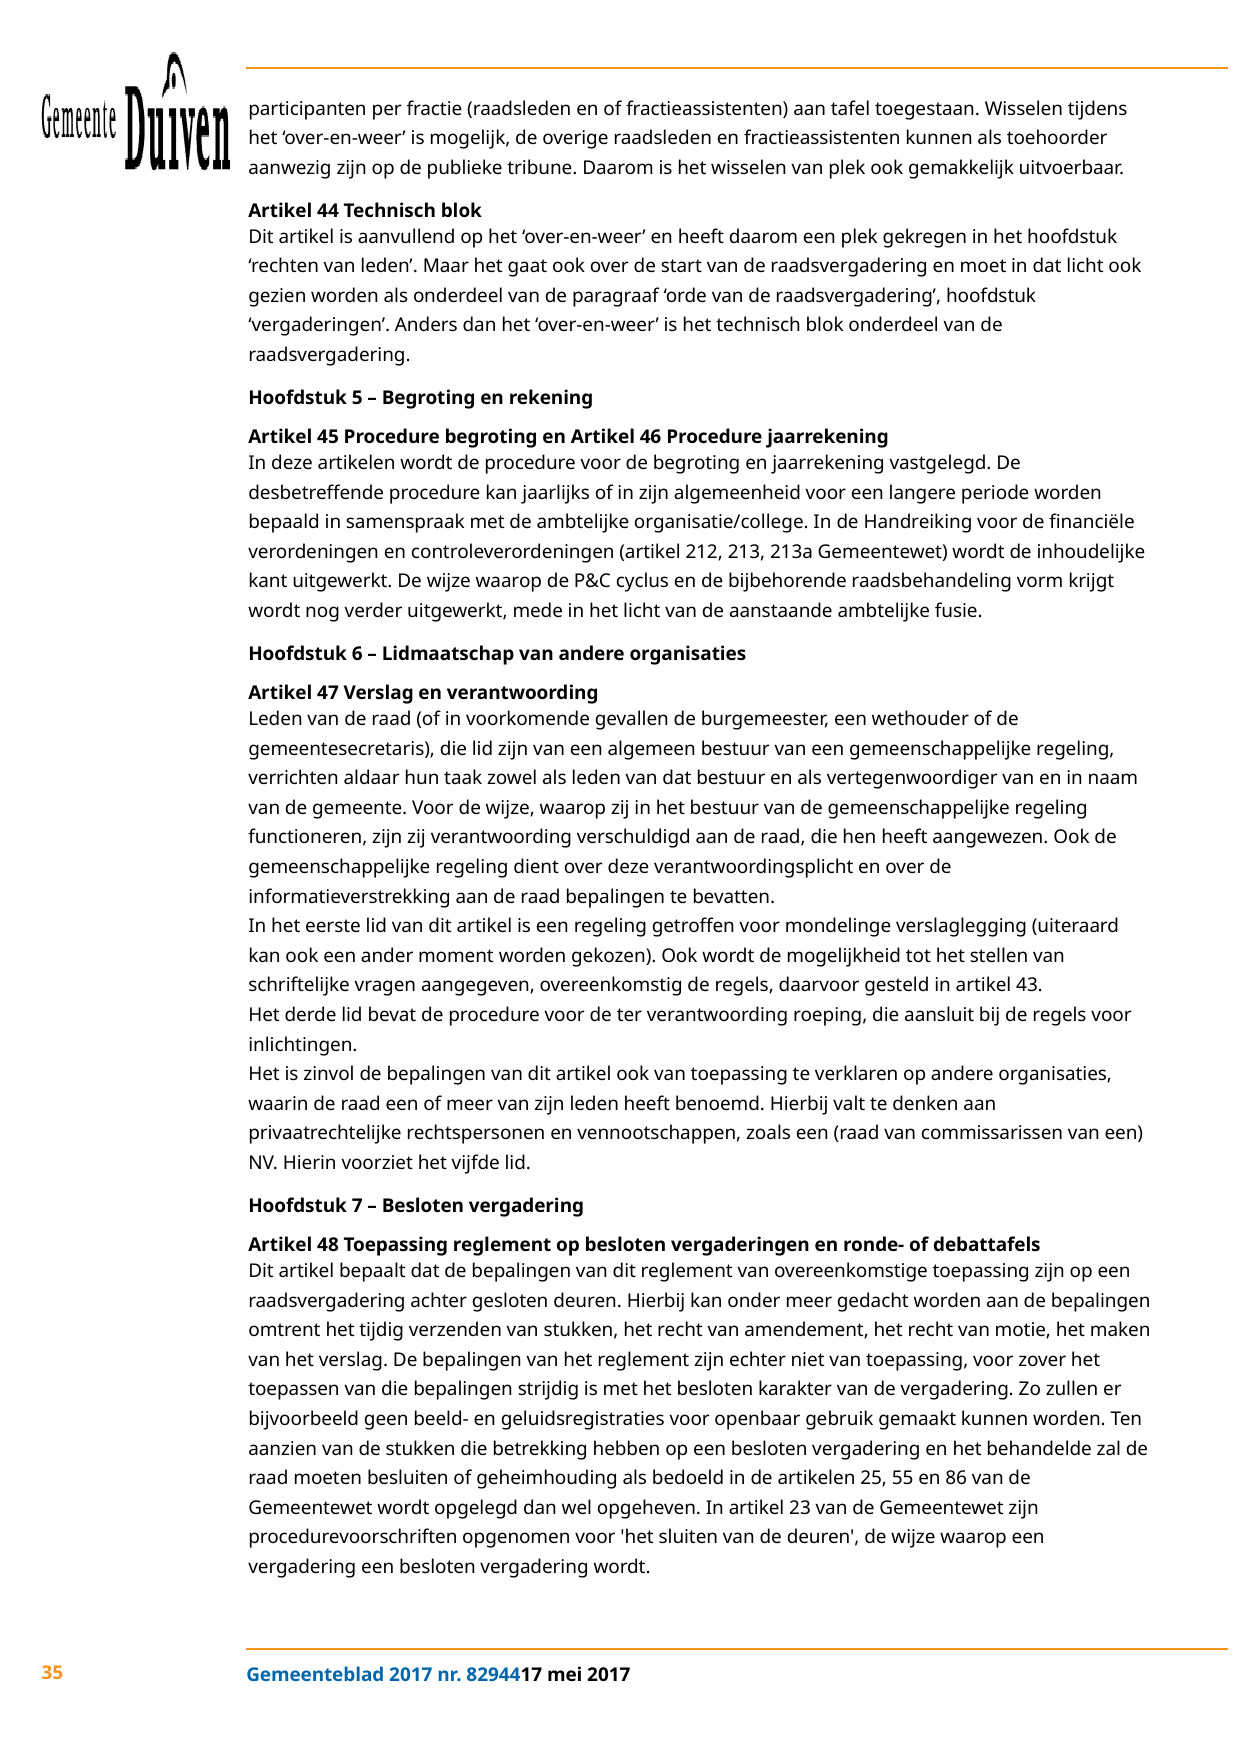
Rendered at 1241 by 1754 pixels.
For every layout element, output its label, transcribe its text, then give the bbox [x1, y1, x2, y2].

text Hoofdstuk 5 – Begroting en rekening [248, 384, 1152, 410]
picture [41, 47, 231, 172]
text Artikel 45 Procedure begroting en Artikel 46 Procedure jaarrekening [248, 423, 1152, 449]
text Artikel 47 Verslag en verantwoording [248, 679, 1152, 705]
text Leden van de raad (of in voorkomende gevallen de burgemeester, een wethouder of de gemeentesecretaris), die lid zijn van een algemeen bestuur van een gemeenschappelijke regeling, verrichten aldaar hun taak zowel als leden van dat bestuur en als vertegenwoordiger van en in naam van de gemeente. Voor de wijze, waarop zij in het bestuur van de gemeenschappelijke regeling functioneren, zijn zij verantwoording verschuldigd aan de raad, die hen heeft aangewezen. Ook de gemeenschappelijke regeling dient over deze verantwoordingsplicht en over de informatieverstrekking aan de raad bepalingen te bevatten. [248, 705, 1152, 908]
text In deze artikelen wordt de procedure voor de begroting en jaarrekening vastgelegd. De desbetreffende procedure kan jaarlijks of in zijn algemeenheid voor een langere periode worden bepaald in samenspraak met de ambtelijke organisatie/college. In de Handreiking voor de financiële verordeningen en controleverordeningen (artikel 212, 213, 213a Gemeentewet) wordt de inhoudelijke kant uitgewerkt. De wijze waarop de P&C cyclus en de bijbehorende raadsbehandeling vorm krijgt wordt nog verder uitgewerkt, mede in het licht van de aanstaande ambtelijke fusie. [248, 449, 1152, 623]
text In het eerste lid van dit artikel is een regeling getroffen voor mondelinge verslaglegging (uiteraard kan ook een ander moment worden gekozen). Ook wordt de mogelijkheid tot het stellen van schriftelijke vragen aangegeven, overeenkomstig de regels, daarvoor gesteld in artikel 43. [248, 912, 1152, 997]
text Artikel 44 Technisch blok [248, 197, 1152, 223]
text Hoofdstuk 7 – Besloten vergadering [248, 1192, 1152, 1218]
text Dit artikel bepaalt dat de bepalingen van dit reglement van overeenkomstige toepassing zijn op een raadsvergadering achter gesloten deuren. Hierbij kan onder meer gedacht worden aan de bepalingen omtrent het tijdig verzenden van stukken, het recht van amendement, het recht van motie, het maken van het verslag. De bepalingen van het reglement zijn echter niet van toepassing, voor zover het toepassen van die bepalingen strijdig is met het besloten karakter van de vergadering. Zo zullen er bijvoorbeeld geen beeld- en geluidsregistraties voor openbaar gebruik gemaakt kunnen worden. Ten aanzien van de stukken die betrekking hebben op een besloten vergadering en het behandelde zal de raad moeten besluiten of geheimhouding als bedoeld in de artikelen 25, 55 en 86 van de Gemeentewet wordt opgelegd dan wel opgeheven. In artikel 23 van de Gemeentewet zijn procedurevoorschriften opgenomen voor 'het sluiten van de deuren', de wijze waarop een vergadering een besloten vergadering wordt. [248, 1257, 1152, 1579]
text Hoofdstuk 6 – Lidmaatschap van andere organisaties [248, 640, 1152, 666]
text Het derde lid bevat de procedure voor de ter verantwoording roeping, die aansluit bij de regels voor inlichtingen. [248, 1001, 1152, 1056]
text Het is zinvol de bepalingen van dit artikel ook van toepassing te verklaren op andere organisaties, waarin de raad een of meer van zijn leden heeft benoemd. Hierbij valt te denken aan privaatrechtelijke rechtspersonen en vennootschappen, zoals een (raad van commissarissen van een) NV. Hierin voorziet het vijfde lid. [248, 1060, 1152, 1175]
text participanten per fractie (raadsleden en of fractieassistenten) aan tafel toegestaan. Wisselen tijdens het ‘over-en-weer’ is mogelijk, de overige raadsleden en fractieassistenten kunnen als toehoorder aanwezig zijn op de publieke tribune. Daarom is het wisselen van plek ook gemakkelijk uitvoerbaar. [248, 95, 1152, 180]
text Artikel 48 Toepassing reglement op besloten vergaderingen en ronde- of debattafels [248, 1231, 1152, 1257]
text Dit artikel is aanvullend op het ‘over-en-weer’ en heeft daarom een plek gekregen in het hoofdstuk ‘rechten van leden’. Maar het gaat ook over de start van de raadsvergadering en moet in dat licht ook gezien worden als onderdeel van de paragraaf ‘orde van de raadsvergadering’, hoofdstuk ‘vergaderingen’. Anders dan het ‘over-en-weer’ is het technisch blok onderdeel van de raadsvergadering. [248, 223, 1152, 367]
